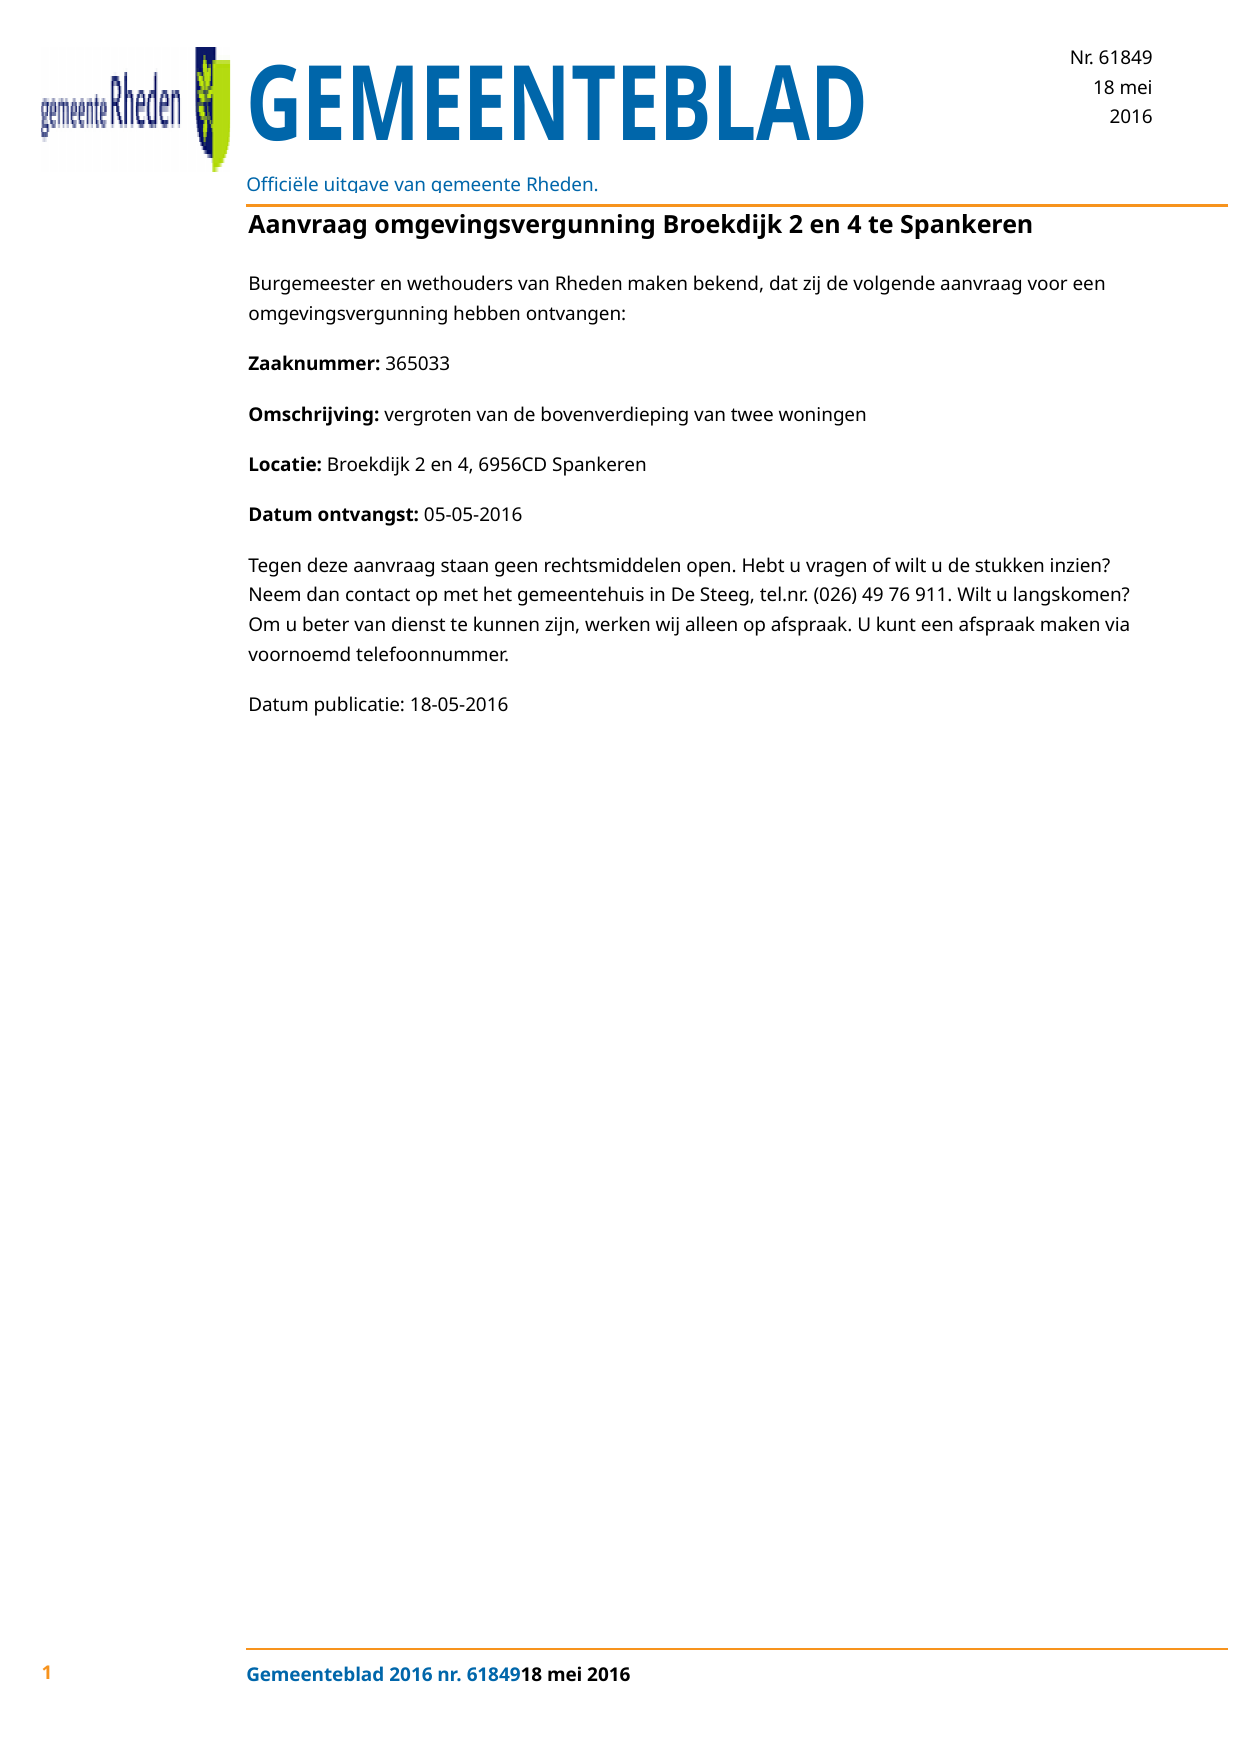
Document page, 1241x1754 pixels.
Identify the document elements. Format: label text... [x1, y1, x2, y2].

text Datum ontvangst: 05-05-2016 [248, 502, 1152, 527]
text Burgemeester en wethouders van Rheden maken bekend, dat zij de volgende aanvraag voor een omgevingsvergunning hebben ontvangen: [248, 270, 1152, 326]
text Locatie: Broekdijk 2 en 4, 6956CD Spankeren [248, 451, 1152, 477]
picture [41, 47, 231, 172]
text Zaaknummer: 365033 [248, 350, 1152, 376]
text Tegen deze aanvraag staan geen rechtsmiddelen open. Hebt u vragen of wilt u de stukken inzien? Neem dan contact op met het gemeentehuis in De Steeg, tel.nr. (026) 49 76 911. Wilt u langskomen? Om u beter van dienst te kunnen zijn, werken wij alleen op afspraak. U kunt een afspraak maken via voornoemd telefoonnummer. [248, 552, 1152, 666]
text Aanvraag omgevingsvergunning Broekdijk 2 en 4 te Spankeren [248, 207, 1152, 241]
text Datum publicatie: 18-05-2016 [248, 691, 1152, 717]
text Omschrijving: vergroten van de bovenverdieping van twee woningen [248, 401, 1152, 426]
